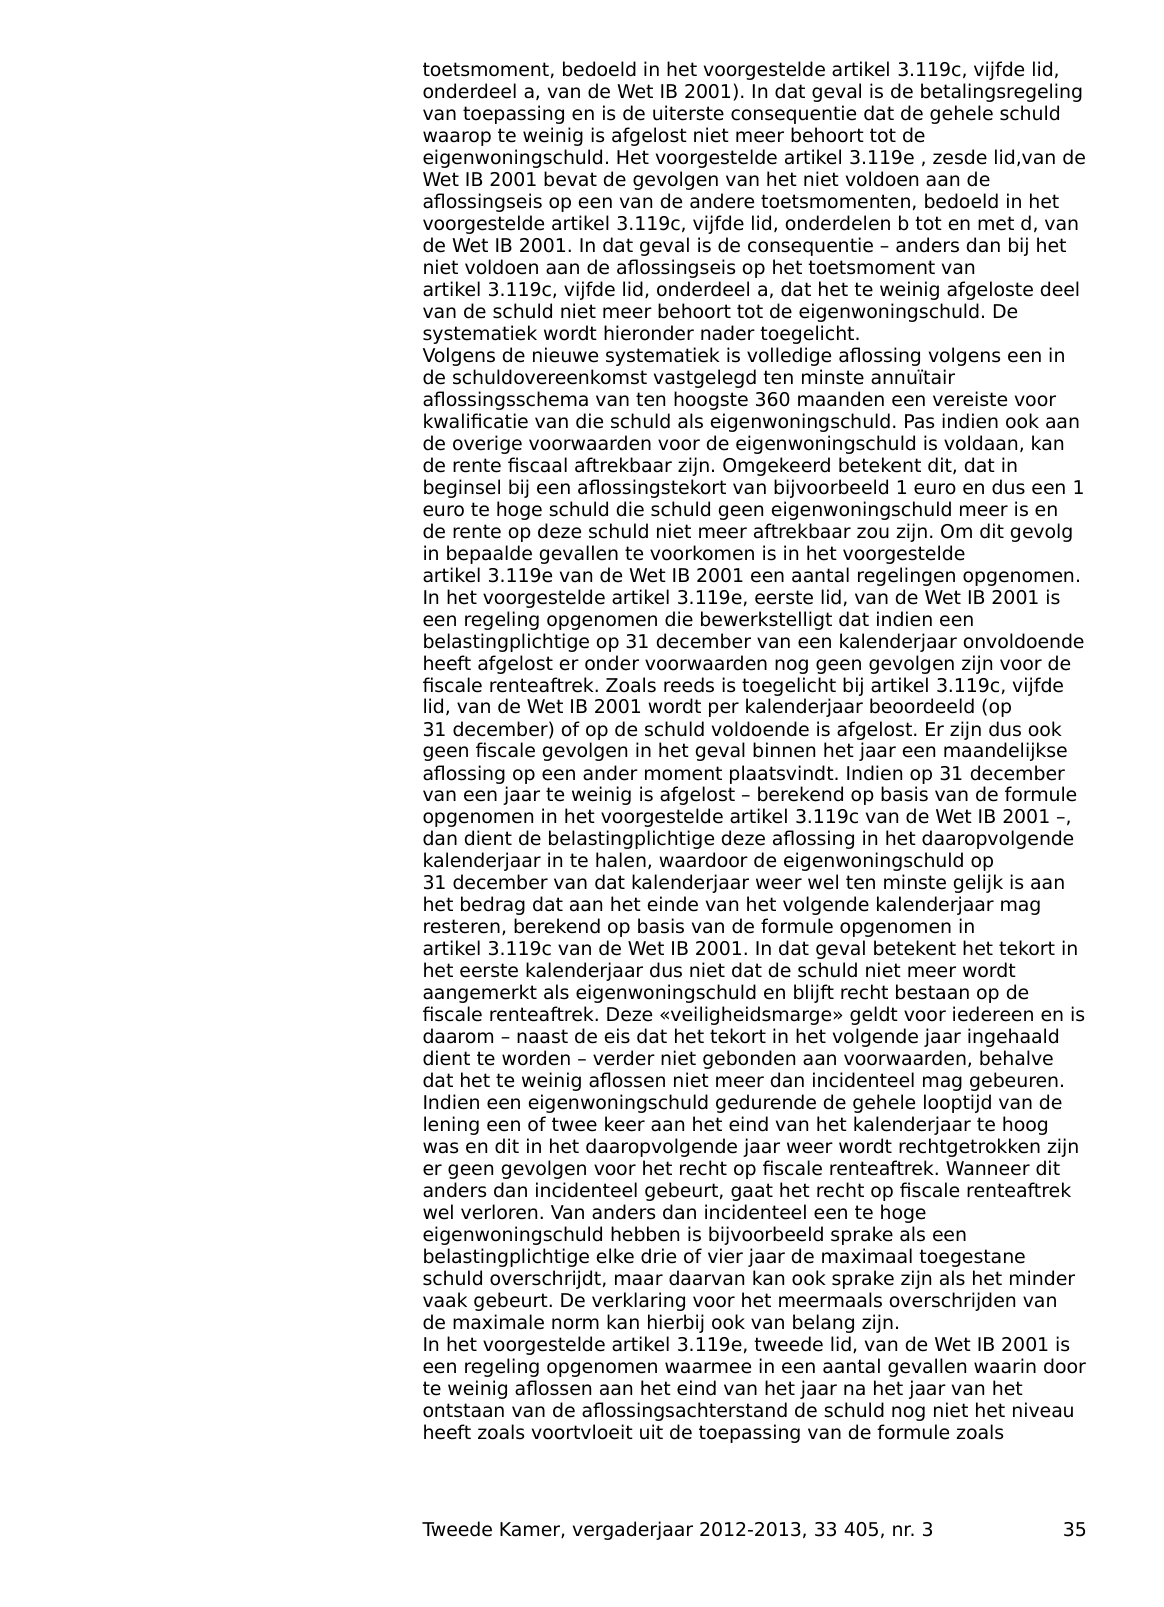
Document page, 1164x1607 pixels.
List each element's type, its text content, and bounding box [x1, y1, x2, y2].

text toetsmoment, bedoeld in het voorgestelde artikel 3.119c, vijfde lid, onderdeel a, van de Wet IB 2001). In dat geval is de betalingsregeling van toepassing en is de uiterste consequentie dat de gehele schuld waarop te weinig is afgelost niet meer behoort tot de eigenwoningschuld. Het voorgestelde artikel 3.119e , zesde lid,van de Wet IB 2001 bevat de gevolgen van het niet voldoen aan de aflossingseis op een van de andere toetsmomenten, bedoeld in het voorgestelde artikel 3.119c, vijfde lid, onderdelen b tot en met d, van de Wet IB 2001. In dat geval is de consequentie – anders dan bij het niet voldoen aan de aflossingseis op het toetsmoment van artikel 3.119c, vijfde lid, onderdeel a, dat het te weinig afgeloste deel van de schuld niet meer behoort tot de eigenwoningschuld. De systematiek wordt hieronder nader toegelicht. [422, 59, 1087, 345]
text Volgens de nieuwe systematiek is volledige aflossing volgens een in de schuldovereenkomst vastgelegd ten minste annuïtair aflossingsschema van ten hoogste 360 maanden een vereiste voor kwalificatie van die schuld als eigenwoningschuld. Pas indien ook aan de overige voorwaarden voor de eigenwoningschuld is voldaan, kan de rente fiscaal aftrekbaar zijn. Omgekeerd betekent dit, dat in beginsel bij een aflossingstekort van bijvoorbeeld 1 euro en dus een 1 euro te hoge schuld die schuld geen eigenwoningschuld meer is en de rente op deze schuld niet meer aftrekbaar zou zijn. Om dit gevolg in bepaalde gevallen te voorkomen is in het voorgestelde artikel 3.119e van de Wet IB 2001 een aantal regelingen opgenomen. [422, 345, 1087, 587]
text In het voorgestelde artikel 3.119e, eerste lid, van de Wet IB 2001 is een regeling opgenomen die bewerkstelligt dat indien een belastingplichtige op 31 december van een kalenderjaar onvoldoende heeft afgelost er onder voorwaarden nog geen gevolgen zijn voor de fiscale renteaftrek. Zoals reeds is toegelicht bij artikel 3.119c, vijfde lid, van de Wet IB 2001 wordt per kalenderjaar beoordeeld (op 31 december) of op de schuld voldoende is afgelost. Er zijn dus ook geen fiscale gevolgen in het geval binnen het jaar een maandelijkse aflossing op een ander moment plaatsvindt. Indien op 31 december van een jaar te weinig is afgelost – berekend op basis van de formule opgenomen in het voorgestelde artikel 3.119c van de Wet IB 2001 –, dan dient de belastingplichtige deze aflossing in het daaropvolgende kalenderjaar in te halen, waardoor de eigenwoningschuld op 31 december van dat kalenderjaar weer wel ten minste gelijk is aan het bedrag dat aan het einde van het volgende kalenderjaar mag resteren, berekend op basis van de formule opgenomen in artikel 3.119c van de Wet IB 2001. In dat geval betekent het tekort in het eerste kalenderjaar dus niet dat de schuld niet meer wordt aangemerkt als eigenwoningschuld en blijft recht bestaan op de fiscale renteaftrek. Deze «veiligheidsmarge» geldt voor iedereen en is daarom – naast de eis dat het tekort in het volgende jaar ingehaald dient te worden – verder niet gebonden aan voorwaarden, behalve dat het te weinig aflossen niet meer dan incidenteel mag gebeuren. Indien een eigenwoningschuld gedurende de gehele looptijd van de lening een of twee keer aan het eind van het kalenderjaar te hoog was en dit in het daaropvolgende jaar weer wordt rechtgetrokken zijn er geen gevolgen voor het recht op fiscale renteaftrek. Wanneer dit anders dan incidenteel gebeurt, gaat het recht op fiscale renteaftrek wel verloren. Van anders dan incidenteel een te hoge eigenwoningschuld hebben is bijvoorbeeld sprake als een belastingplichtige elke drie of vier jaar de maximaal toegestane schuld overschrijdt, maar daarvan kan ook sprake zijn als het minder vaak gebeurt. De verklaring voor het meermaals overschrijden van de maximale norm kan hierbij ook van belang zijn. [422, 587, 1087, 1334]
text In het voorgestelde artikel 3.119e, tweede lid, van de Wet IB 2001 is een regeling opgenomen waarmee in een aantal gevallen waarin door te weinig aflossen aan het eind van het jaar na het jaar van het ontstaan van de aflossingsachterstand de schuld nog niet het niveau heeft zoals voortvloeit uit de toepassing van de formule zoals [422, 1334, 1087, 1444]
